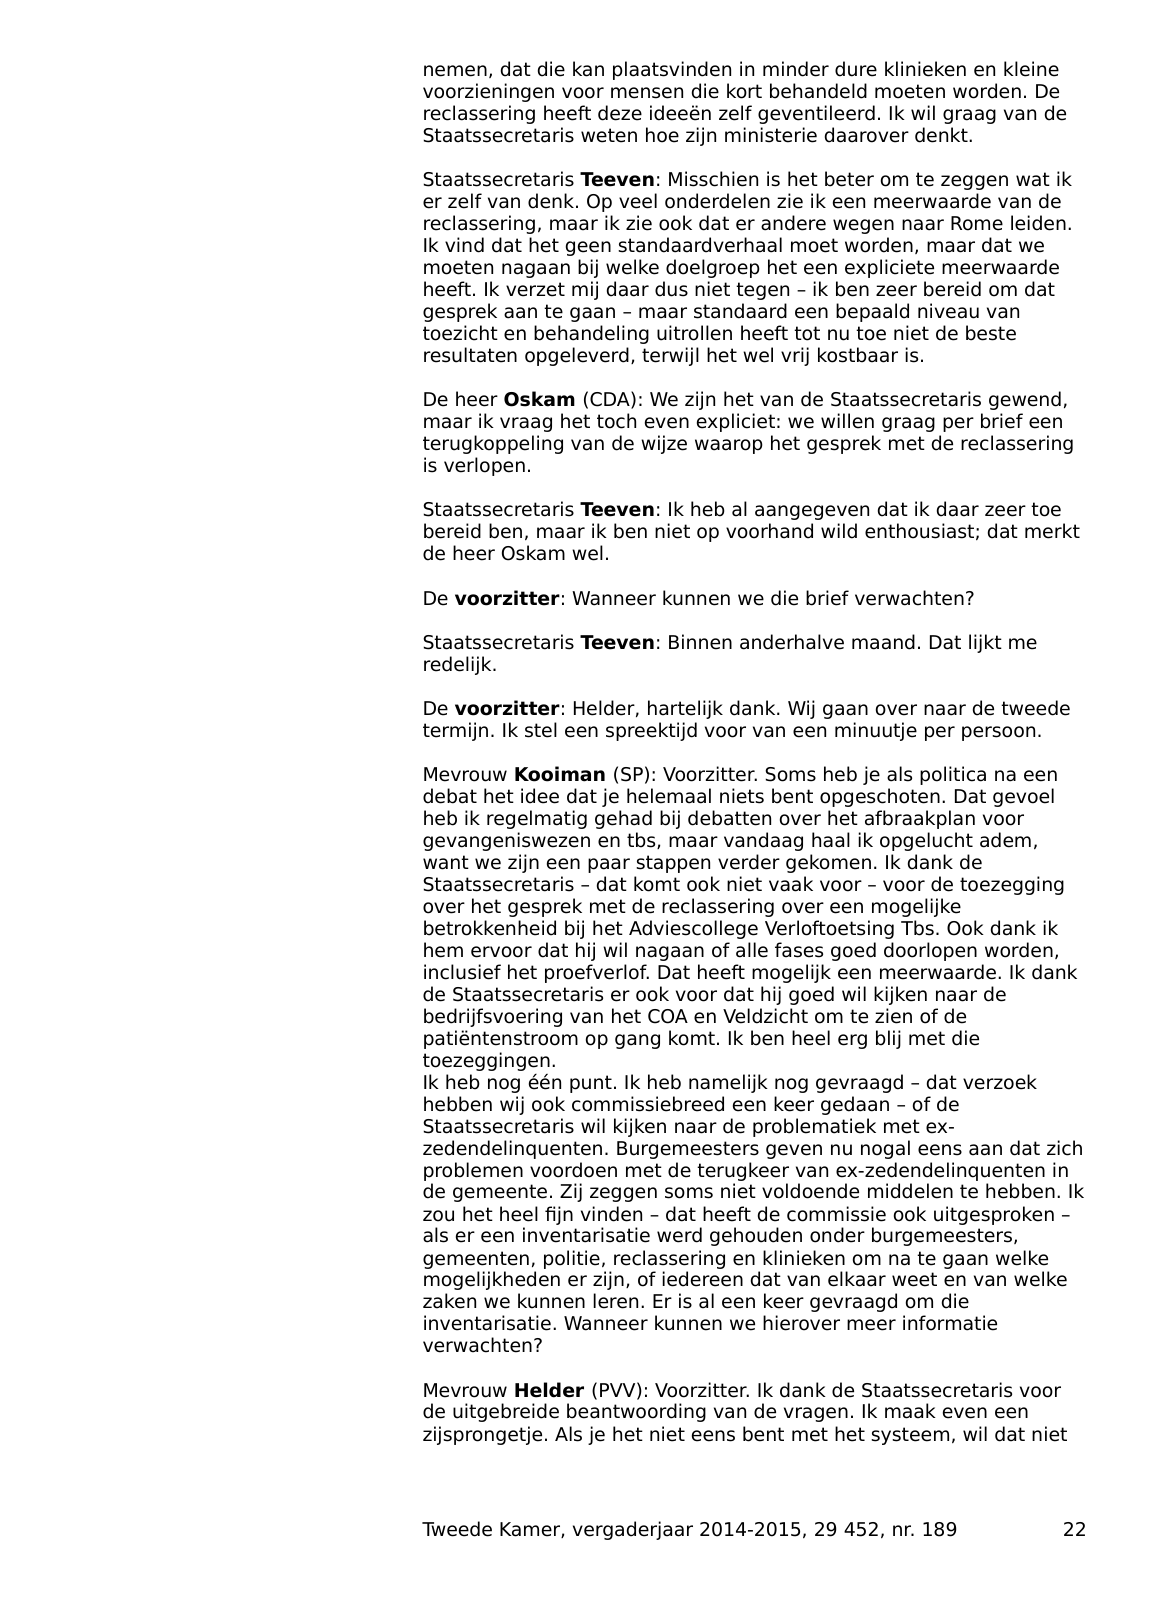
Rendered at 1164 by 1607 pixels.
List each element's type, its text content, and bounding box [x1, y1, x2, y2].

text Mevrouw Kooiman (SP): Voorzitter. Soms heb je als politica na een debat het idee dat je helemaal niets bent opgeschoten. Dat gevoel heb ik regelmatig gehad bij debatten over het afbraakplan voor gevangeniswezen en tbs, maar vandaag haal ik opgelucht adem, want we zijn een paar stappen verder gekomen. Ik dank de Staatssecretaris – dat komt ook niet vaak voor – voor de toezegging over het gesprek met de reclassering over een mogelijke betrokkenheid bij het Adviescollege Verloftoetsing Tbs. Ook dank ik hem ervoor dat hij wil nagaan of alle fases goed doorlopen worden, inclusief het proefverlof. Dat heeft mogelijk een meerwaarde. Ik dank de Staatssecretaris er ook voor dat hij goed wil kijken naar de bedrijfsvoering van het COA en Veldzicht om te zien of de patiëntenstroom op gang komt. Ik ben heel erg blij met die toezeggingen. [422, 764, 1087, 1072]
text Ik heb nog één punt. Ik heb namelijk nog gevraagd – dat verzoek hebben wij ook commissiebreed een keer gedaan – of de Staatssecretaris wil kijken naar de problematiek met ex-zedendelinquenten. Burgemeesters geven nu nogal eens aan dat zich problemen voordoen met de terugkeer van ex-zedendelinquenten in de gemeente. Zij zeggen soms niet voldoende middelen te hebben. Ik zou het heel fijn vinden – dat heeft de commissie ook uitgesproken – als er een inventarisatie werd gehouden onder burgemeesters, gemeenten, politie, reclassering en klinieken om na te gaan welke mogelijkheden er zijn, of iedereen dat van elkaar weet en van welke zaken we kunnen leren. Er is al een keer gevraagd om die inventarisatie. Wanneer kunnen we hierover meer informatie verwachten? [422, 1072, 1087, 1357]
text De heer Oskam (CDA): We zijn het van de Staatssecretaris gewend, maar ik vraag het toch even expliciet: we willen graag per brief een terugkoppeling van de wijze waarop het gesprek met de reclassering is verlopen. [422, 389, 1087, 477]
text Mevrouw Helder (PVV): Voorzitter. Ik dank de Staatssecretaris voor de uitgebreide beantwoording van de vragen. Ik maak even een zijsprongetje. Als je het niet eens bent met het systeem, wil dat niet [422, 1379, 1087, 1445]
text De voorzitter: Wanneer kunnen we die brief verwachten? [422, 587, 1087, 609]
text Staatssecretaris Teeven: Misschien is het beter om te zeggen wat ik er zelf van denk. Op veel onderdelen zie ik een meerwaarde van de reclassering, maar ik zie ook dat er andere wegen naar Rome leiden. Ik vind dat het geen standaardverhaal moet worden, maar dat we moeten nagaan bij welke doelgroep het een expliciete meerwaarde heeft. Ik verzet mij daar dus niet tegen – ik ben zeer bereid om dat gesprek aan te gaan – maar standaard een bepaald niveau van toezicht en behandeling uitrollen heeft tot nu toe niet de beste resultaten opgeleverd, terwijl het wel vrij kostbaar is. [422, 169, 1087, 367]
text Staatssecretaris Teeven: Ik heb al aangegeven dat ik daar zeer toe bereid ben, maar ik ben niet op voorhand wild enthousiast; dat merkt de heer Oskam wel. [422, 499, 1087, 565]
text Staatssecretaris Teeven: Binnen anderhalve maand. Dat lijkt me redelijk. [422, 632, 1087, 676]
text De voorzitter: Helder, hartelijk dank. Wij gaan over naar de tweede termijn. Ik stel een spreektijd voor van een minuutje per persoon. [422, 698, 1087, 742]
text nemen, dat die kan plaatsvinden in minder dure klinieken en kleine voorzieningen voor mensen die kort behandeld moeten worden. De reclassering heeft deze ideeën zelf geventileerd. Ik wil graag van de Staatssecretaris weten hoe zijn ministerie daarover denkt. [422, 59, 1087, 147]
